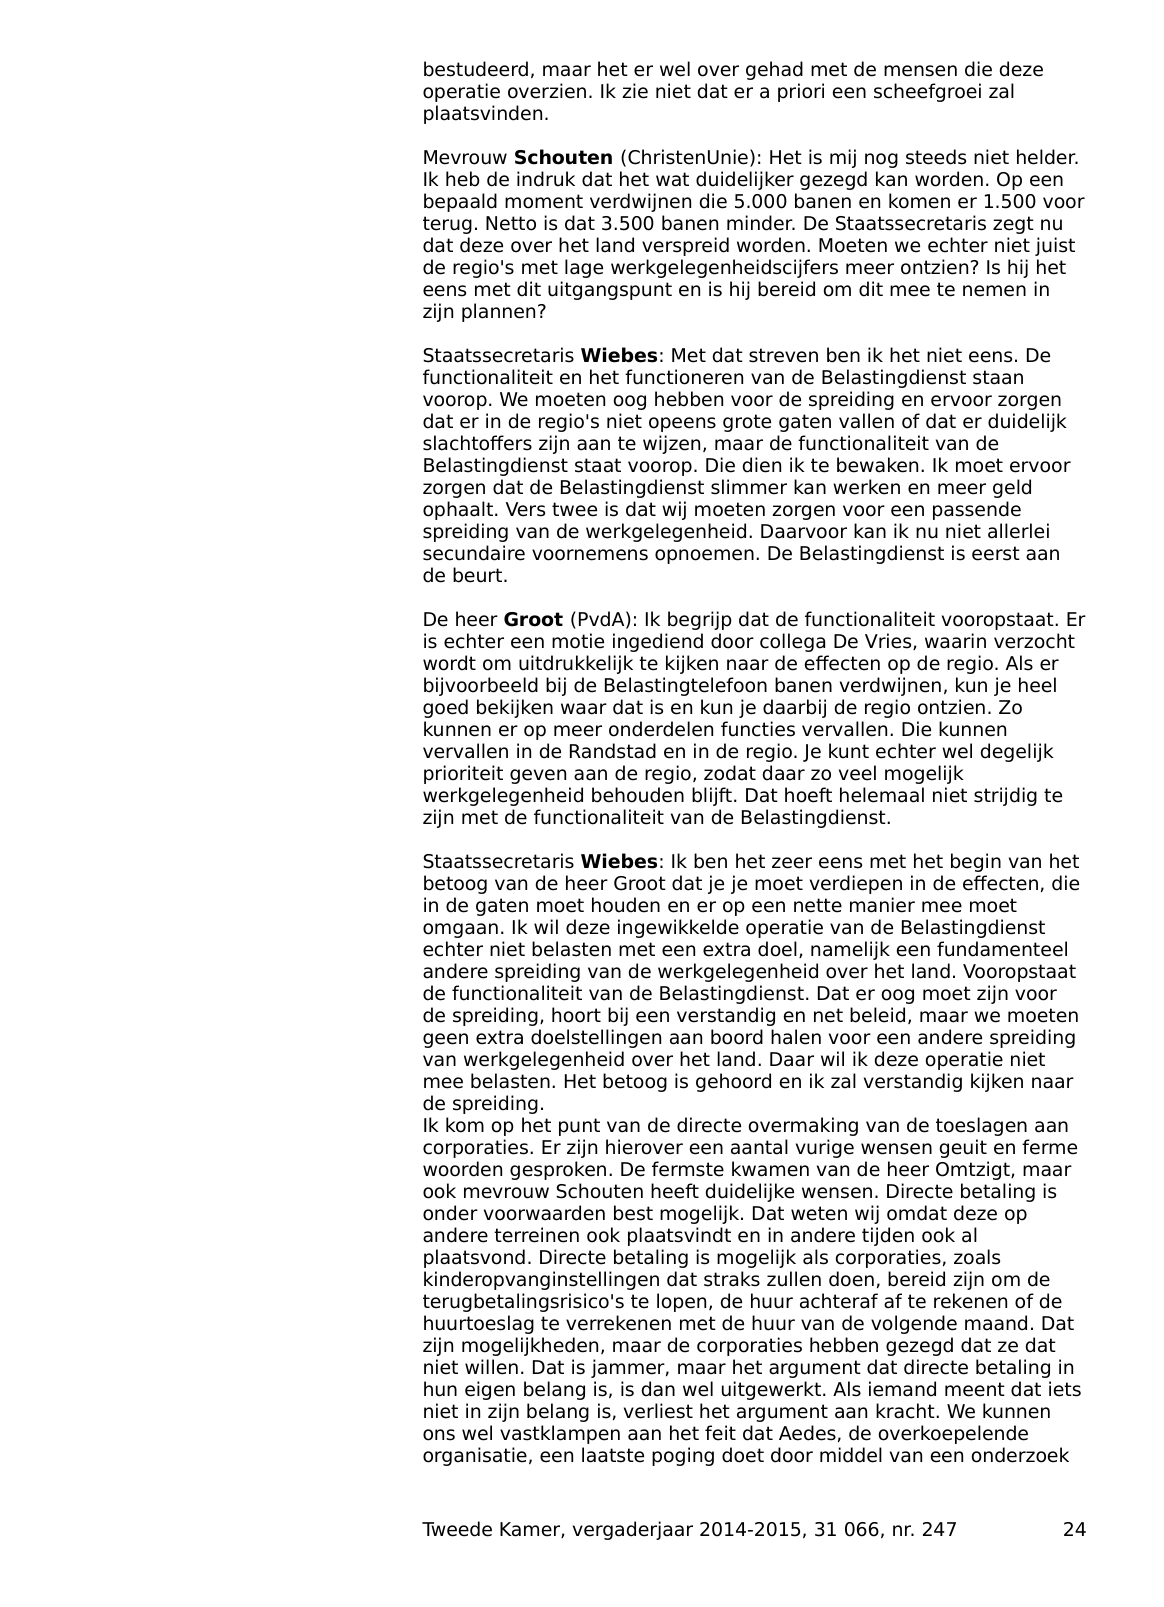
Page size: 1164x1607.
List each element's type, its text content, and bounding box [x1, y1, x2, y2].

text bestudeerd, maar het er wel over gehad met de mensen die deze operatie overzien. Ik zie niet dat er a priori een scheefgroei zal plaatsvinden. [422, 59, 1087, 125]
text Mevrouw Schouten (ChristenUnie): Het is mij nog steeds niet helder. Ik heb de indruk dat het wat duidelijker gezegd kan worden. Op een bepaald moment verdwijnen die 5.000 banen en komen er 1.500 voor terug. Netto is dat 3.500 banen minder. De Staatssecretaris zegt nu dat deze over het land verspreid worden. Moeten we echter niet juist de regio's met lage werkgelegenheidscijfers meer ontzien? Is hij het eens met dit uitgangspunt en is hij bereid om dit mee te nemen in zijn plannen? [422, 147, 1087, 323]
text De heer Groot (PvdA): Ik begrijp dat de functionaliteit vooropstaat. Er is echter een motie ingediend door collega De Vries, waarin verzocht wordt om uitdrukkelijk te kijken naar de effecten op de regio. Als er bijvoorbeeld bij de Belastingtelefoon banen verdwijnen, kun je heel goed bekijken waar dat is en kun je daarbij de regio ontzien. Zo kunnen er op meer onderdelen functies vervallen. Die kunnen vervallen in de Randstad en in de regio. Je kunt echter wel degelijk prioriteit geven aan de regio, zodat daar zo veel mogelijk werkgelegenheid behouden blijft. Dat hoeft helemaal niet strijdig te zijn met de functionaliteit van de Belastingdienst. [422, 609, 1087, 829]
text Ik kom op het punt van de directe overmaking van de toeslagen aan corporaties. Er zijn hierover een aantal vurige wensen geuit en ferme woorden gesproken. De fermste kwamen van de heer Omtzigt, maar ook mevrouw Schouten heeft duidelijke wensen. Directe betaling is onder voorwaarden best mogelijk. Dat weten wij omdat deze op andere terreinen ook plaatsvindt en in andere tijden ook al plaatsvond. Directe betaling is mogelijk als corporaties, zoals kinderopvanginstellingen dat straks zullen doen, bereid zijn om de terugbetalingsrisico's te lopen, de huur achteraf af te rekenen of de huurtoeslag te verrekenen met de huur van de volgende maand. Dat zijn mogelijkheden, maar de corporaties hebben gezegd dat ze dat niet willen. Dat is jammer, maar het argument dat directe betaling in hun eigen belang is, is dan wel uitgewerkt. Als iemand meent dat iets niet in zijn belang is, verliest het argument aan kracht. We kunnen ons wel vastklampen aan het feit dat Aedes, de overkoepelende organisatie, een laatste poging doet door middel van een onderzoek [422, 1115, 1087, 1467]
text Staatssecretaris Wiebes: Ik ben het zeer eens met het begin van het betoog van de heer Groot dat je je moet verdiepen in de effecten, die in de gaten moet houden en er op een nette manier mee moet omgaan. Ik wil deze ingewikkelde operatie van de Belastingdienst echter niet belasten met een extra doel, namelijk een fundamenteel andere spreiding van de werkgelegenheid over het land. Vooropstaat de functionaliteit van de Belastingdienst. Dat er oog moet zijn voor de spreiding, hoort bij een verstandig en net beleid, maar we moeten geen extra doelstellingen aan boord halen voor een andere spreiding van werkgelegenheid over het land. Daar wil ik deze operatie niet mee belasten. Het betoog is gehoord en ik zal verstandig kijken naar de spreiding. [422, 851, 1087, 1115]
text Staatssecretaris Wiebes: Met dat streven ben ik het niet eens. De functionaliteit en het functioneren van de Belastingdienst staan voorop. We moeten oog hebben voor de spreiding en ervoor zorgen dat er in de regio's niet opeens grote gaten vallen of dat er duidelijk slachtoffers zijn aan te wijzen, maar de functionaliteit van de Belastingdienst staat voorop. Die dien ik te bewaken. Ik moet ervoor zorgen dat de Belastingdienst slimmer kan werken en meer geld ophaalt. Vers twee is dat wij moeten zorgen voor een passende spreiding van de werkgelegenheid. Daarvoor kan ik nu niet allerlei secundaire voornemens opnoemen. De Belastingdienst is eerst aan de beurt. [422, 345, 1087, 587]
